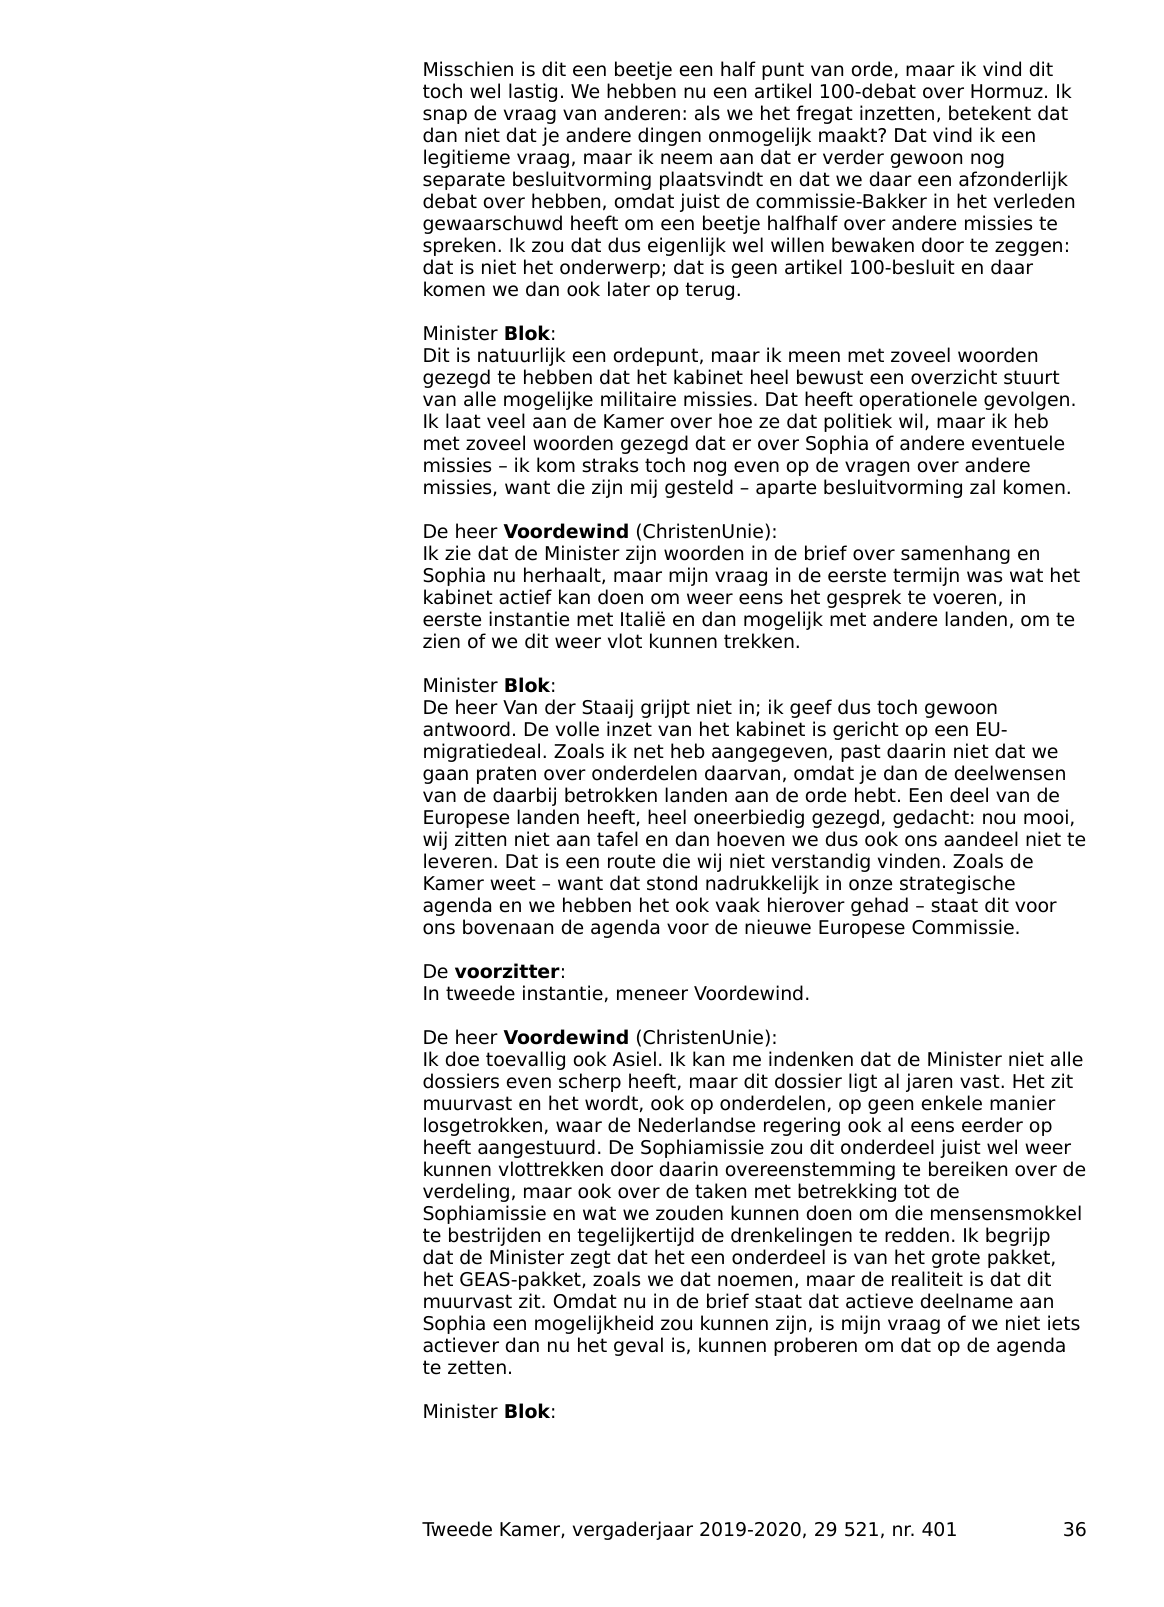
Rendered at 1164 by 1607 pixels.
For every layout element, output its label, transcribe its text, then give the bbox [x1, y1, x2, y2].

text Minister Blok: [422, 323, 1087, 345]
text De voorzitter: [422, 961, 1087, 983]
text De heer Voordewind (ChristenUnie): [422, 521, 1087, 543]
text Minister Blok: [422, 1401, 1087, 1423]
text Dit is natuurlijk een ordepunt, maar ik meen met zoveel woorden gezegd te hebben dat het kabinet heel bewust een overzicht stuurt van alle mogelijke militaire missies. Dat heeft operationele gevolgen. Ik laat veel aan de Kamer over hoe ze dat politiek wil, maar ik heb met zoveel woorden gezegd dat er over Sophia of andere eventuele missies – ik kom straks toch nog even op de vragen over andere missies, want die zijn mij gesteld – aparte besluitvorming zal komen. [422, 345, 1087, 499]
text In tweede instantie, meneer Voordewind. [422, 983, 1087, 1005]
text Misschien is dit een beetje een half punt van orde, maar ik vind dit toch wel lastig. We hebben nu een artikel 100-debat over Hormuz. Ik snap de vraag van anderen: als we het fregat inzetten, betekent dat dan niet dat je andere dingen onmogelijk maakt? Dat vind ik een legitieme vraag, maar ik neem aan dat er verder gewoon nog separate besluitvorming plaatsvindt en dat we daar een afzonderlijk debat over hebben, omdat juist de commissie-Bakker in het verleden gewaarschuwd heeft om een beetje halfhalf over andere missies te spreken. Ik zou dat dus eigenlijk wel willen bewaken door te zeggen: dat is niet het onderwerp; dat is geen artikel 100-besluit en daar komen we dan ook later op terug. [422, 59, 1087, 301]
text De heer Voordewind (ChristenUnie): [422, 1027, 1087, 1049]
text Ik zie dat de Minister zijn woorden in de brief over samenhang en Sophia nu herhaalt, maar mijn vraag in de eerste termijn was wat het kabinet actief kan doen om weer eens het gesprek te voeren, in eerste instantie met Italië en dan mogelijk met andere landen, om te zien of we dit weer vlot kunnen trekken. [422, 543, 1087, 653]
text Minister Blok: [422, 675, 1087, 697]
text De heer Van der Staaij grijpt niet in; ik geef dus toch gewoon antwoord. De volle inzet van het kabinet is gericht op een EU-migratiedeal. Zoals ik net heb aangegeven, past daarin niet dat we gaan praten over onderdelen daarvan, omdat je dan de deelwensen van de daarbij betrokken landen aan de orde hebt. Een deel van de Europese landen heeft, heel oneerbiedig gezegd, gedacht: nou mooi, wij zitten niet aan tafel en dan hoeven we dus ook ons aandeel niet te leveren. Dat is een route die wij niet verstandig vinden. Zoals de Kamer weet – want dat stond nadrukkelijk in onze strategische agenda en we hebben het ook vaak hierover gehad – staat dit voor ons bovenaan de agenda voor de nieuwe Europese Commissie. [422, 697, 1087, 939]
text Ik doe toevallig ook Asiel. Ik kan me indenken dat de Minister niet alle dossiers even scherp heeft, maar dit dossier ligt al jaren vast. Het zit muurvast en het wordt, ook op onderdelen, op geen enkele manier losgetrokken, waar de Nederlandse regering ook al eens eerder op heeft aangestuurd. De Sophiamissie zou dit onderdeel juist wel weer kunnen vlottrekken door daarin overeenstemming te bereiken over de verdeling, maar ook over de taken met betrekking tot de Sophiamissie en wat we zouden kunnen doen om die mensensmokkel te bestrijden en tegelijkertijd de drenkelingen te redden. Ik begrijp dat de Minister zegt dat het een onderdeel is van het grote pakket, het GEAS-pakket, zoals we dat noemen, maar de realiteit is dat dit muurvast zit. Omdat nu in de brief staat dat actieve deelname aan Sophia een mogelijkheid zou kunnen zijn, is mijn vraag of we niet iets actiever dan nu het geval is, kunnen proberen om dat op de agenda te zetten. [422, 1049, 1087, 1379]
